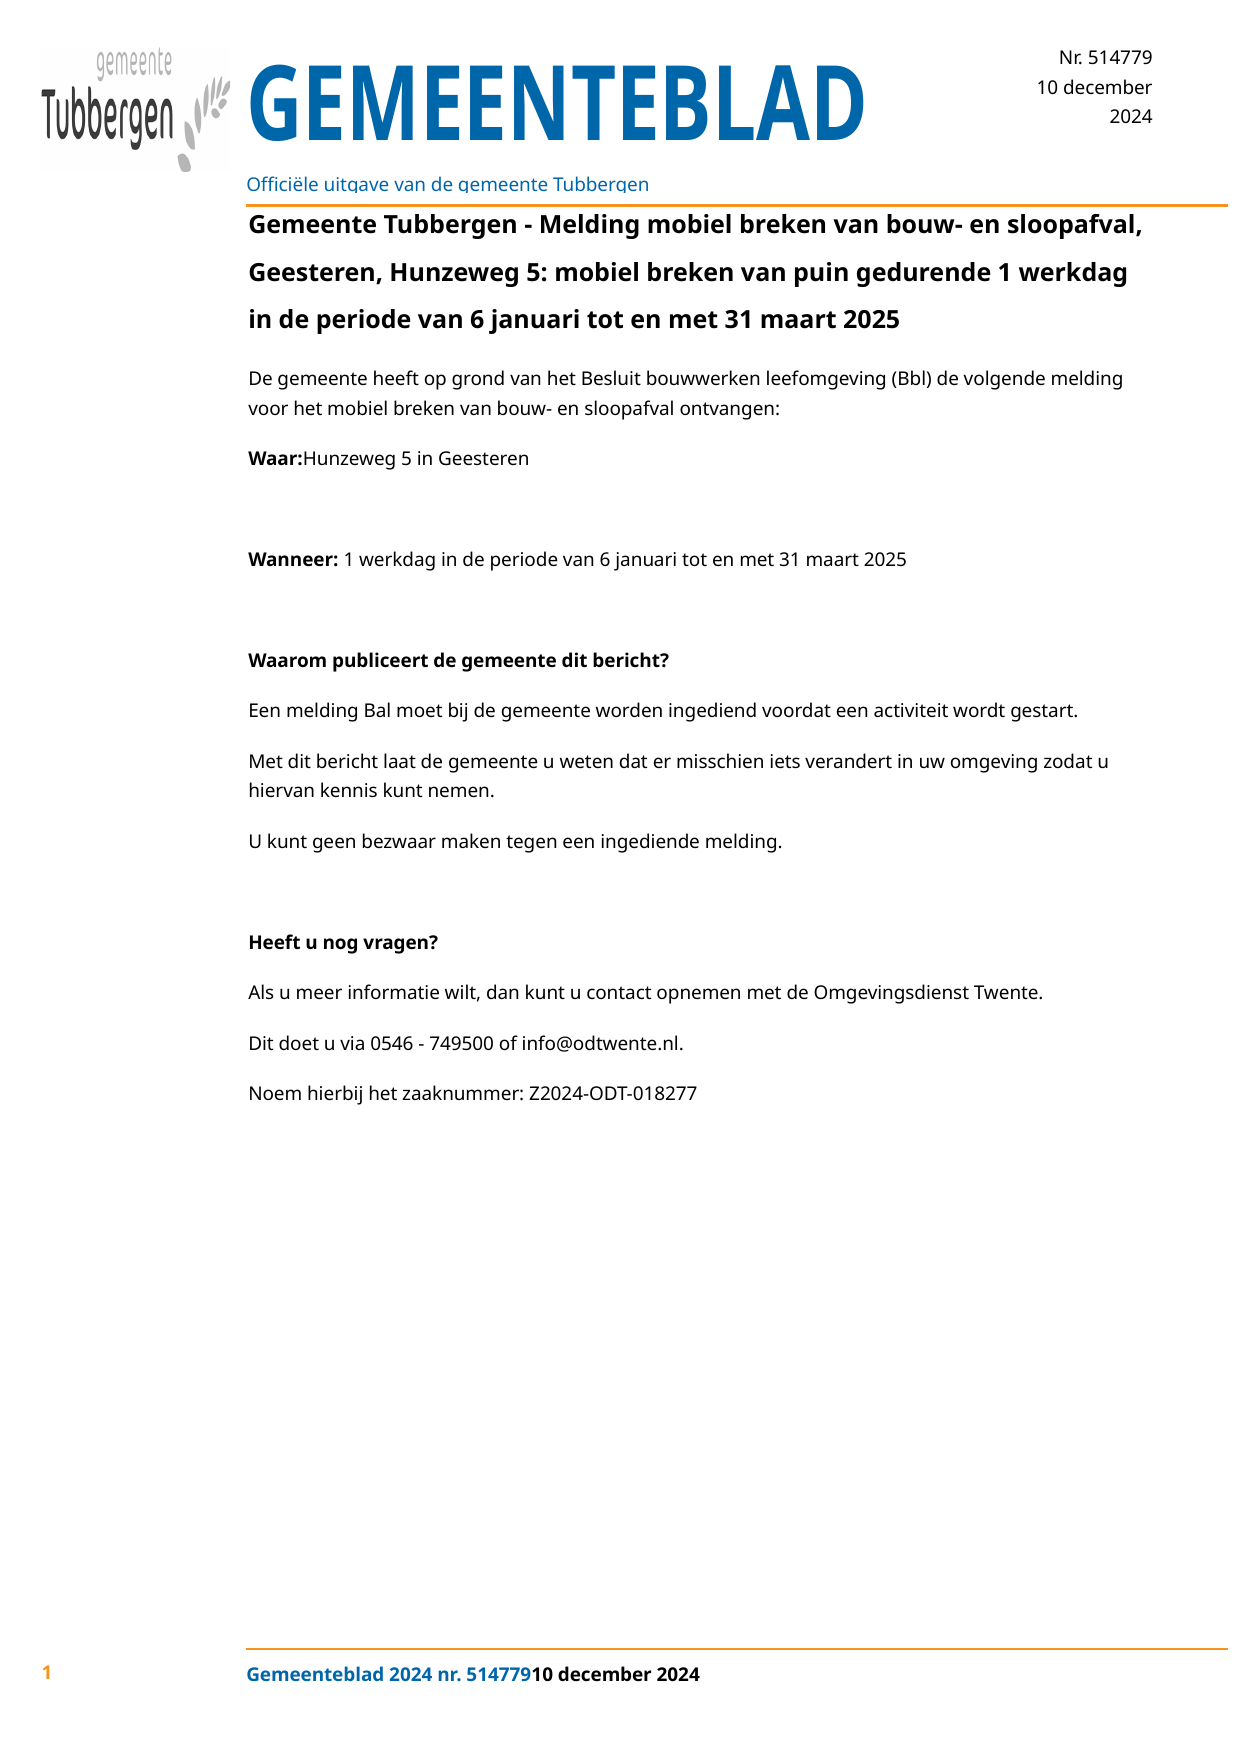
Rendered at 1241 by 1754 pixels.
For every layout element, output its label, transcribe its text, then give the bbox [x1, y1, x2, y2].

text Noem hierbij het zaaknummer: Z2024-ODT-018277 [248, 1080, 1152, 1106]
text Als u meer informatie wilt, dan kunt u contact opnemen met de Omgevingsdienst Twente. [248, 979, 1152, 1005]
text Gemeente Tubbergen - Melding mobiel breken van bouw- en sloopafval, Geesteren, Hunzeweg 5: mobiel breken van puin gedurende 1 werkdag in de periode van 6 januari tot en met 31 maart 2025 [248, 207, 1152, 336]
text Waar:Hunzeweg 5 in Geesteren [248, 446, 1152, 471]
text U kunt geen bezwaar maken tegen een ingediende melding. [248, 828, 1152, 854]
text Waarom publiceert de gemeente dit bericht? [248, 647, 1152, 673]
text Met dit bericht laat de gemeente u weten dat er misschien iets verandert in uw omgeving zodat u hiervan kennis kunt nemen. [248, 748, 1152, 803]
text Wanneer: 1 werkdag in de periode van 6 januari tot en met 31 maart 2025 [248, 546, 1152, 572]
text Heeft u nog vragen? [248, 929, 1152, 954]
text Dit doet u via 0546 - 749500 of info@odtwente.nl. [248, 1030, 1152, 1055]
text Een melding Bal moet bij de gemeente worden ingediend voordat een activiteit wordt gestart. [248, 698, 1152, 723]
text De gemeente heeft op grond van het Besluit bouwwerken leefomgeving (Bbl) de volgende melding voor het mobiel breken van bouw- en sloopafval ontvangen: [248, 366, 1152, 421]
picture [41, 47, 231, 172]
